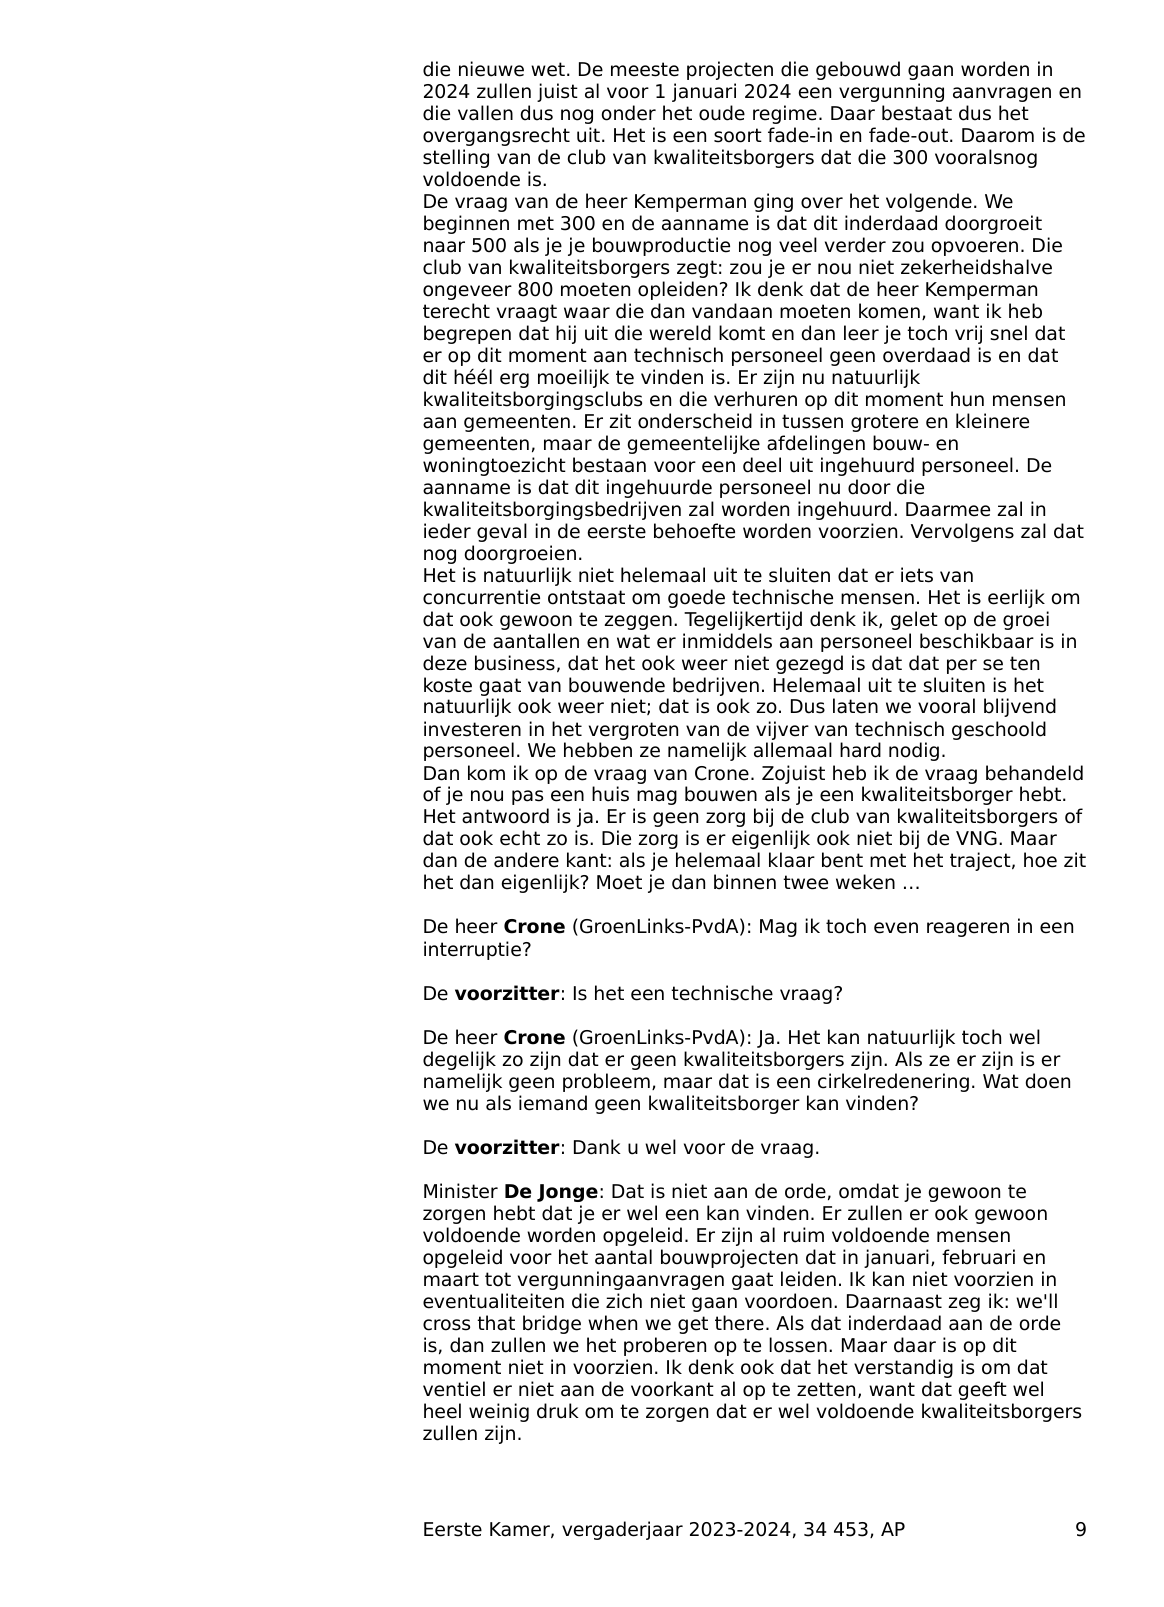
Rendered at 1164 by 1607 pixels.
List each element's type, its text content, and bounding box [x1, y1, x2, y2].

text De heer Crone (GroenLinks-PvdA): Ja. Het kan natuurlijk toch wel degelijk zo zijn dat er geen kwaliteitsborgers zijn. Als ze er zijn is er namelijk geen probleem, maar dat is een cirkelredenering. Wat doen we nu als iemand geen kwaliteitsborger kan vinden? [422, 1027, 1087, 1115]
text De voorzitter: Dank u wel voor de vraag. [422, 1137, 1087, 1159]
text Minister De Jonge: Dat is niet aan de orde, omdat je gewoon te zorgen hebt dat je er wel een kan vinden. Er zullen er ook gewoon voldoende worden opgeleid. Er zijn al ruim voldoende mensen opgeleid voor het aantal bouwprojecten dat in januari, februari en maart tot vergunningaanvragen gaat leiden. Ik kan niet voorzien in eventualiteiten die zich niet gaan voordoen. Daarnaast zeg ik: we'll cross that bridge when we get there. Als dat inderdaad aan de orde is, dan zullen we het proberen op te lossen. Maar daar is op dit moment niet in voorzien. Ik denk ook dat het verstandig is om dat ventiel er niet aan de voorkant al op te zetten, want dat geeft wel heel weinig druk om te zorgen dat er wel voldoende kwaliteitsborgers zullen zijn. [422, 1181, 1087, 1445]
text De voorzitter: Is het een technische vraag? [422, 983, 1087, 1004]
text De vraag van de heer Kemperman ging over het volgende. We beginnen met 300 en de aanname is dat dit inderdaad doorgroeit naar 500 als je je bouwproductie nog veel verder zou opvoeren. Die club van kwaliteitsborgers zegt: zou je er nou niet zekerheidshalve ongeveer 800 moeten opleiden? Ik denk dat de heer Kemperman terecht vraagt waar die dan vandaan moeten komen, want ik heb begrepen dat hij uit die wereld komt en dan leer je toch vrij snel dat er op dit moment aan technisch personeel geen overdaad is en dat dit héél erg moeilijk te vinden is. Er zijn nu natuurlijk kwaliteitsborgingsclubs en die verhuren op dit moment hun mensen aan gemeenten. Er zit onderscheid in tussen grotere en kleinere gemeenten, maar de gemeentelijke afdelingen bouw- en woningtoezicht bestaan voor een deel uit ingehuurd personeel. De aanname is dat dit ingehuurde personeel nu door die kwaliteitsborgingsbedrijven zal worden ingehuurd. Daarmee zal in ieder geval in de eerste behoefte worden voorzien. Vervolgens zal dat nog doorgroeien. [422, 191, 1087, 564]
text Dan kom ik op de vraag van Crone. Zojuist heb ik de vraag behandeld of je nou pas een huis mag bouwen als je een kwaliteitsborger hebt. Het antwoord is ja. Er is geen zorg bij de club van kwaliteitsborgers of dat ook echt zo is. Die zorg is er eigenlijk ook niet bij de VNG. Maar dan de andere kant: als je helemaal klaar bent met het traject, hoe zit het dan eigenlijk? Moet je dan binnen twee weken … [422, 762, 1087, 894]
text Het is natuurlijk niet helemaal uit te sluiten dat er iets van concurrentie ontstaat om goede technische mensen. Het is eerlijk om dat ook gewoon te zeggen. Tegelijkertijd denk ik, gelet op de groei van de aantallen en wat er inmiddels aan personeel beschikbaar is in deze business, dat het ook weer niet gezegd is dat dat per se ten koste gaat van bouwende bedrijven. Helemaal uit te sluiten is het natuurlijk ook weer niet; dat is ook zo. Dus laten we vooral blijvend investeren in het vergroten van de vijver van technisch geschoold personeel. We hebben ze namelijk allemaal hard nodig. [422, 564, 1087, 762]
text die nieuwe wet. De meeste projecten die gebouwd gaan worden in 2024 zullen juist al voor 1 januari 2024 een vergunning aanvragen en die vallen dus nog onder het oude regime. Daar bestaat dus het overgangsrecht uit. Het is een soort fade-in en fade-out. Daarom is de stelling van de club van kwaliteitsborgers dat die 300 vooralsnog voldoende is. [422, 59, 1087, 191]
text De heer Crone (GroenLinks-PvdA): Mag ik toch even reageren in een interruptie? [422, 916, 1087, 960]
